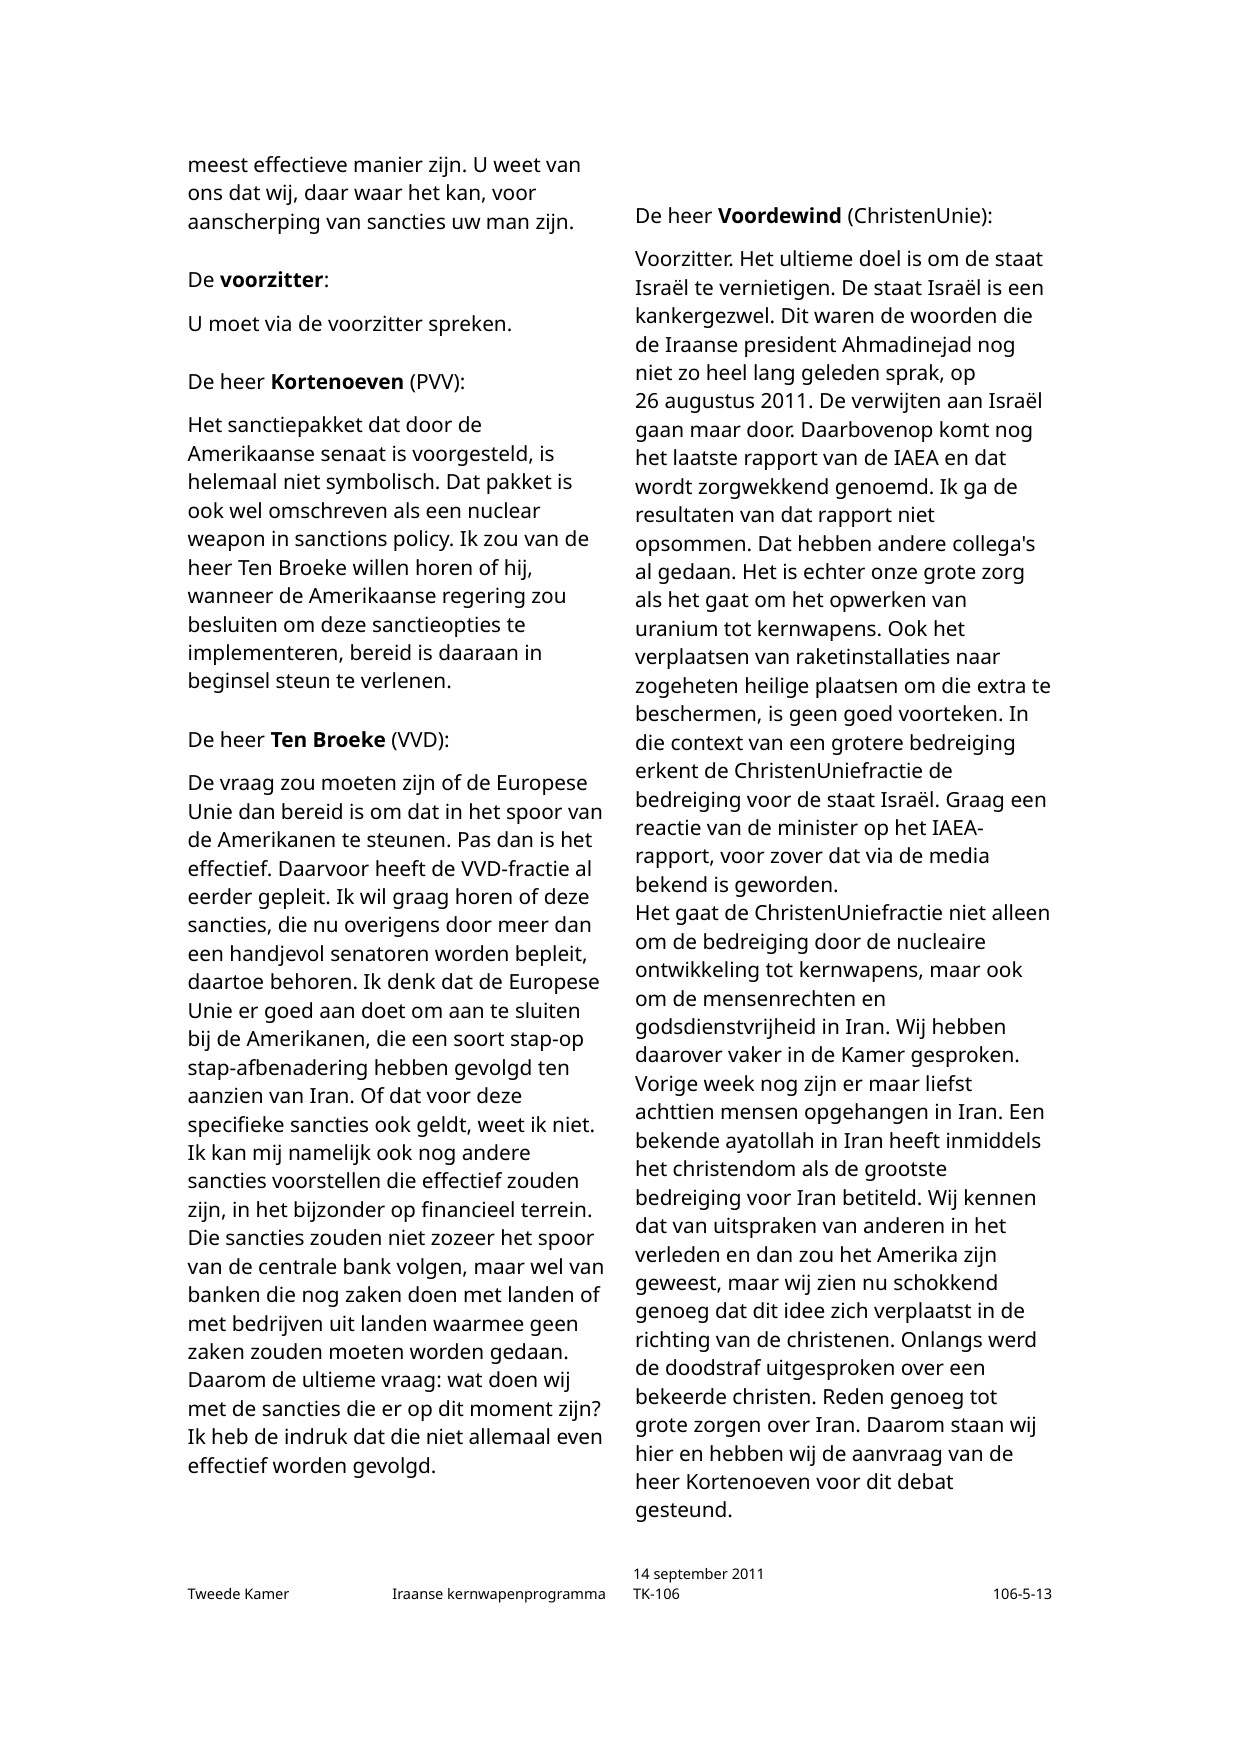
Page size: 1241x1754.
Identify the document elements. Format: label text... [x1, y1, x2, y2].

text Het sanctiepakket dat door de Amerikaanse senaat is voorgesteld, is helemaal niet symbolisch. Dat pakket is ook wel omschreven als een nuclear weapon in sanctions policy. Ik zou van de heer Ten Broeke willen horen of hij, wanneer de Amerikaanse regering zou besluiten om deze sanctieopties te implementeren, bereid is daaraan in beginsel steun te verlenen. [187, 411, 605, 695]
text De heer Kortenoeven (PVV): [187, 367, 605, 396]
text Voorzitter. Het ultieme doel is om de staat Israël te vernietigen. De staat Israël is een kankergezwel. Dit waren de woorden die de Iraanse president Ahmadinejad nog niet zo heel lang geleden sprak, op 26 augustus 2011. De verwijten aan Israël gaan maar door. Daarbovenop komt nog het laatste rapport van de IAEA en dat wordt zorgwekkend genoemd. Ik ga de resultaten van dat rapport niet opsommen. Dat hebben andere collega's al gedaan. Het is echter onze grote zorg als het gaat om het opwerken van uranium tot kernwapens. Ook het verplaatsen van raketinstallaties naar zogeheten heilige plaatsen om die extra te beschermen, is geen goed voorteken. In die context van een grotere bedreiging erkent de ChristenUniefractie de bedreiging voor de staat Israël. Graag een reactie van de minister op het IAEA-rapport, voor zover dat via de media bekend is geworden. [635, 244, 1053, 898]
text De vraag zou moeten zijn of de Europese Unie dan bereid is om dat in het spoor van de Amerikanen te steunen. Pas dan is het effectief. Daarvoor heeft de VVD-fractie al eerder gepleit. Ik wil graag horen of deze sancties, die nu overigens door meer dan een handjevol senatoren worden bepleit, daartoe behoren. Ik denk dat de Europese Unie er goed aan doet om aan te sluiten bij de Amerikanen, die een soort stap-op stap-afbenadering hebben gevolgd ten aanzien van Iran. Of dat voor deze specifieke sancties ook geldt, weet ik niet. Ik kan mij namelijk ook nog andere sancties voorstellen die effectief zouden zijn, in het bijzonder op financieel terrein. Die sancties zouden niet zozeer het spoor van de centrale bank volgen, maar wel van banken die nog zaken doen met landen of met bedrijven uit landen waarmee geen zaken zouden moeten worden gedaan. Daarom de ultieme vraag: wat doen wij met de sancties die er op dit moment zijn? Ik heb de indruk dat die niet allemaal even effectief worden gevolgd. [187, 768, 605, 1479]
text De heer Ten Broeke (VVD): [187, 725, 605, 753]
text De voorzitter: [187, 265, 605, 294]
text meest effectieve manier zijn. U weet van ons dat wij, daar waar het kan, voor aanscherping van sancties uw man zijn. [187, 150, 605, 235]
text Het gaat de ChristenUniefractie niet alleen om de bedreiging door de nucleaire ontwikkeling tot kernwapens, maar ook om de mensenrechten en godsdienstvrijheid in Iran. Wij hebben daarover vaker in de Kamer gesproken. Vorige week nog zijn er maar liefst achttien mensen opgehangen in Iran. Een bekende ayatollah in Iran heeft inmiddels het christendom als de grootste bedreiging voor Iran betiteld. Wij kennen dat van uitspraken van anderen in het verleden en dan zou het Amerika zijn geweest, maar wij zien nu schokkend genoeg dat dit idee zich verplaatst in de richting van de christenen. Onlangs werd de doodstraf uitgesproken over een bekeerde christen. Reden genoeg tot grote zorgen over Iran. Daarom staan wij hier en hebben wij de aanvraag van de heer Kortenoeven voor dit debat gesteund. [635, 898, 1053, 1524]
text  [635, 150, 1053, 178]
text U moet via de voorzitter spreken. [187, 309, 605, 337]
text De heer Voordewind (ChristenUnie): [635, 201, 1053, 229]
